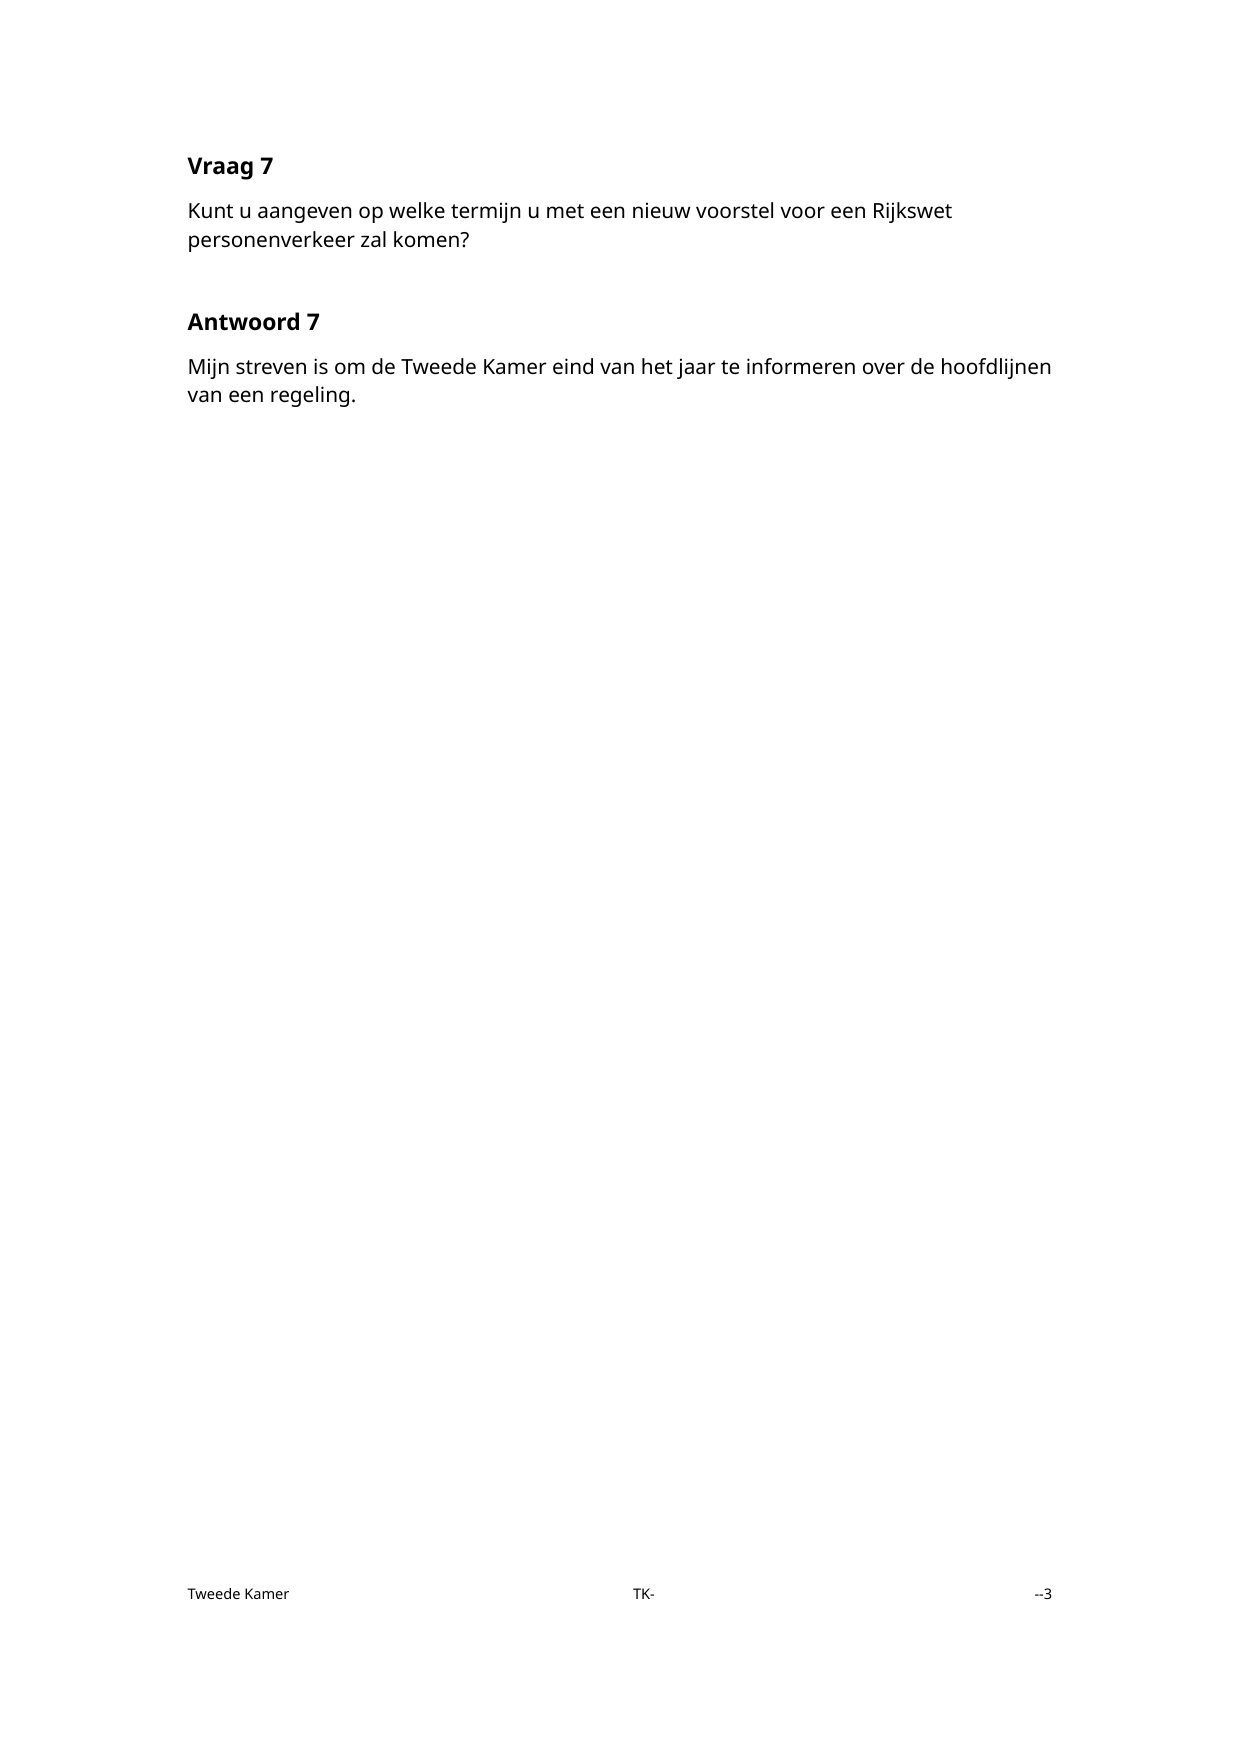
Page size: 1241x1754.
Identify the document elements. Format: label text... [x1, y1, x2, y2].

text Mijn streven is om de Tweede Kamer eind van het jaar te informeren over de hoofdlijnen van een regeling. [187, 352, 1053, 409]
text Kunt u aangeven op welke termijn u met een nieuw voorstel voor een Rijkswet personenverkeer zal komen? [187, 196, 1053, 253]
subtitle Antwoord 7 [187, 306, 1053, 337]
subtitle Vraag 7 [187, 150, 1053, 181]
